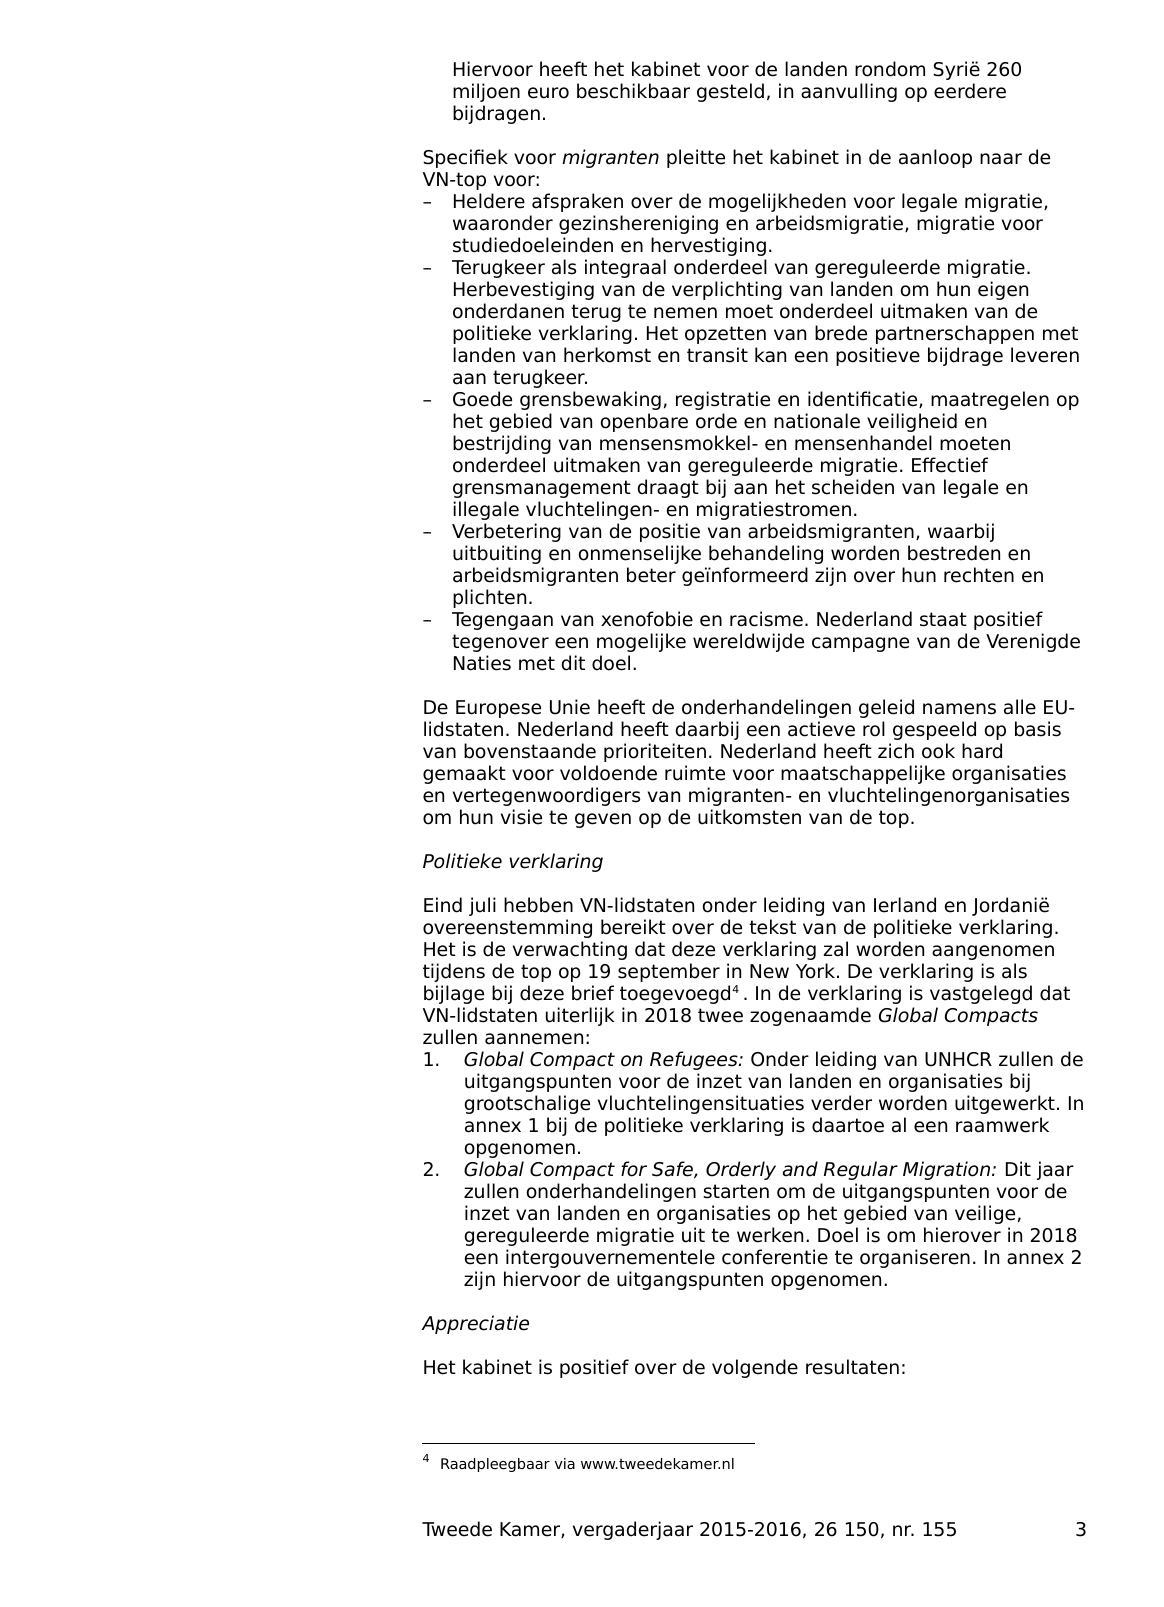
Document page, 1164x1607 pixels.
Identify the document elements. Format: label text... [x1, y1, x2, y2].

text Raadpleegbaar via www.tweedekamer.nl [422, 1452, 1087, 1474]
text – Terugkeer als integraal onderdeel van gereguleerde migratie. Herbevestiging van de verplichting van landen om hun eigen onderdanen terug te nemen moet onderdeel uitmaken van de politieke verklaring. Het opzetten van brede partnerschappen met landen van herkomst en transit kan een positieve bijdrage leveren aan terugkeer. [422, 257, 1087, 389]
text – Tegengaan van xenofobie en racisme. Nederland staat positief tegenover een mogelijke wereldwijde campagne van de Verenigde Naties met dit doel. [422, 609, 1087, 675]
subtitle Politieke verklaring [422, 851, 1087, 873]
text – Goede grensbewaking, registratie en identificatie, maatregelen op het gebied van openbare orde en nationale veiligheid en bestrijding van mensensmokkel- en mensenhandel moeten onderdeel uitmaken van gereguleerde migratie. Effectief grensmanagement draagt bij aan het scheiden van legale en illegale vluchtelingen- en migratiestromen. [422, 389, 1087, 521]
text Specifiek voor migranten pleitte het kabinet in de aanloop naar de VN-top voor: [422, 147, 1087, 191]
text Eind juli hebben VN-lidstaten onder leiding van Ierland en Jordanië overeenstemming bereikt over de tekst van de politieke verklaring. Het is de verwachting dat deze verklaring zal worden aangenomen tijdens de top op 19 september in New York. De verklaring is als bijlage bij deze brief toegevoegd. In de verklaring is vastgelegd dat VN-lidstaten uiterlijk in 2018 twee zogenaamde Global Compacts zullen aannemen: [422, 895, 1087, 1049]
text De Europese Unie heeft de onderhandelingen geleid namens alle EU-lidstaten. Nederland heeft daarbij een actieve rol gespeeld op basis van bovenstaande prioriteiten. Nederland heeft zich ook hard gemaakt voor voldoende ruimte voor maatschappelijke organisaties en vertegenwoordigers van migranten- en vluchtelingenorganisaties om hun visie te geven op de uitkomsten van de top. [422, 697, 1087, 829]
text – Verbetering van de positie van arbeidsmigranten, waarbij uitbuiting en onmenselijke behandeling worden bestreden en arbeidsmigranten beter geïnformeerd zijn over hun rechten en plichten. [422, 521, 1087, 609]
text 1. Global Compact on Refugees: Onder leiding van UNHCR zullen de uitgangspunten voor de inzet van landen en organisaties bij grootschalige vluchtelingensituaties verder worden uitgewerkt. In annex 1 bij de politieke verklaring is daartoe al een raamwerk opgenomen. [422, 1049, 1087, 1159]
text 2. Global Compact for Safe, Orderly and Regular Migration: Dit jaar zullen onderhandelingen starten om de uitgangspunten voor de inzet van landen en organisaties op het gebied van veilige, gereguleerde migratie uit te werken. Doel is om hierover in 2018 een intergouvernementele conferentie te organiseren. In annex 2 zijn hiervoor de uitgangspunten opgenomen. [422, 1159, 1087, 1291]
text – Heldere afspraken over de mogelijkheden voor legale migratie, waaronder gezinshereniging en arbeidsmigratie, migratie voor studiedoeleinden en hervestiging. [422, 191, 1087, 257]
subtitle Appreciatie [422, 1313, 1087, 1335]
text Het kabinet is positief over de volgende resultaten: [422, 1357, 1087, 1379]
text Hiervoor heeft het kabinet voor de landen rondom Syrië 260 miljoen euro beschikbaar gesteld, in aanvulling op eerdere bijdragen. [422, 59, 1087, 125]
